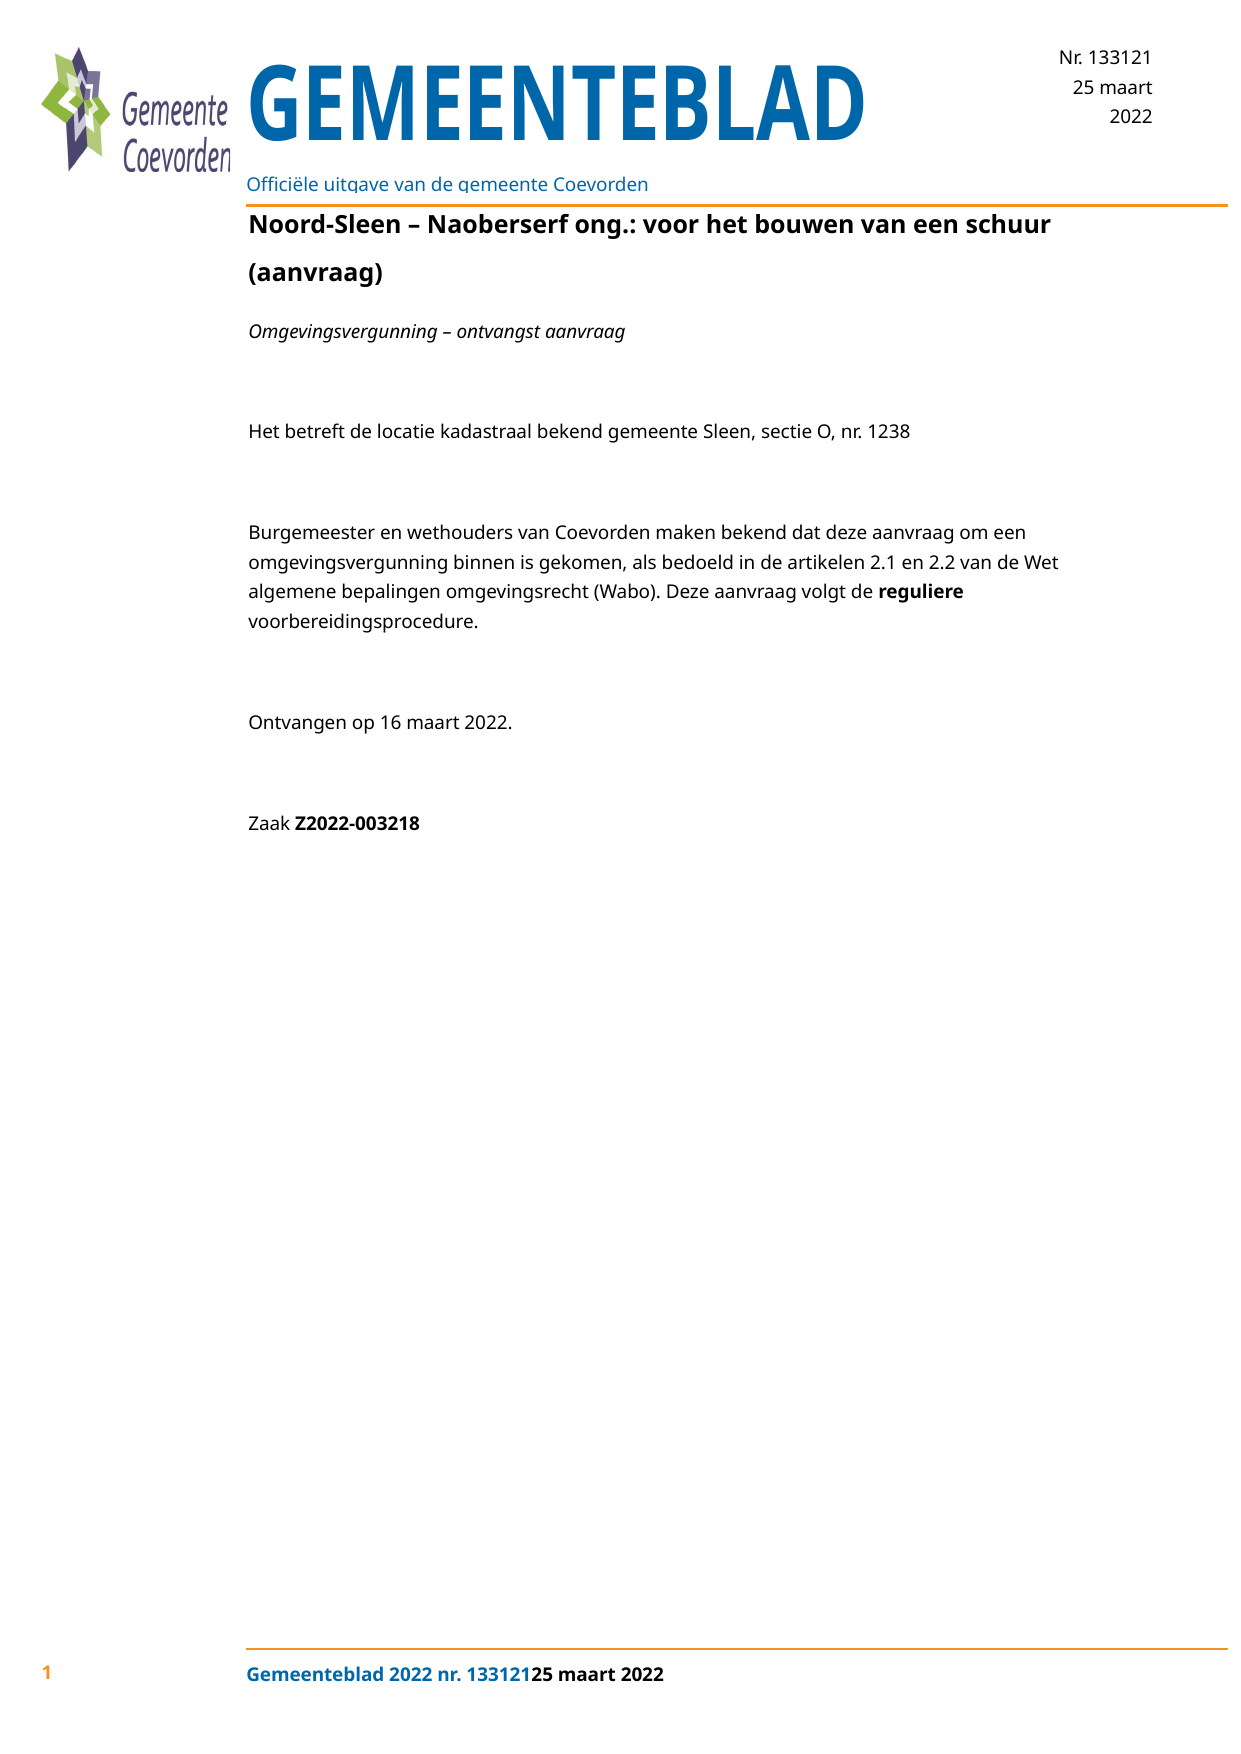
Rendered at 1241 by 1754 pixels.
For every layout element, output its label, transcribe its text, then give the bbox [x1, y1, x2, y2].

text Het betreft de locatie kadastraal bekend gemeente Sleen, sectie O, nr. 1238 [248, 419, 1152, 444]
picture [41, 47, 231, 172]
text Noord-Sleen – Naoberserf ong.: voor het bouwen van een schuur (aanvraag) [248, 207, 1152, 288]
text Omgevingsvergunning – ontvangst aanvraag [248, 318, 1152, 344]
text Ontvangen op 16 maart 2022. [248, 709, 1152, 735]
text Burgemeester en wethouders van Coevorden maken bekend dat deze aanvraag om een omgevingsvergunning binnen is gekomen, als bedoeld in de artikelen 2.1 en 2.2 van de Wet algemene bepalingen omgevingsrecht (Wabo). Deze aanvraag volgt de reguliere voorbereidingsprocedure. [248, 519, 1152, 634]
text Zaak Z2022-003218 [248, 810, 1152, 836]
